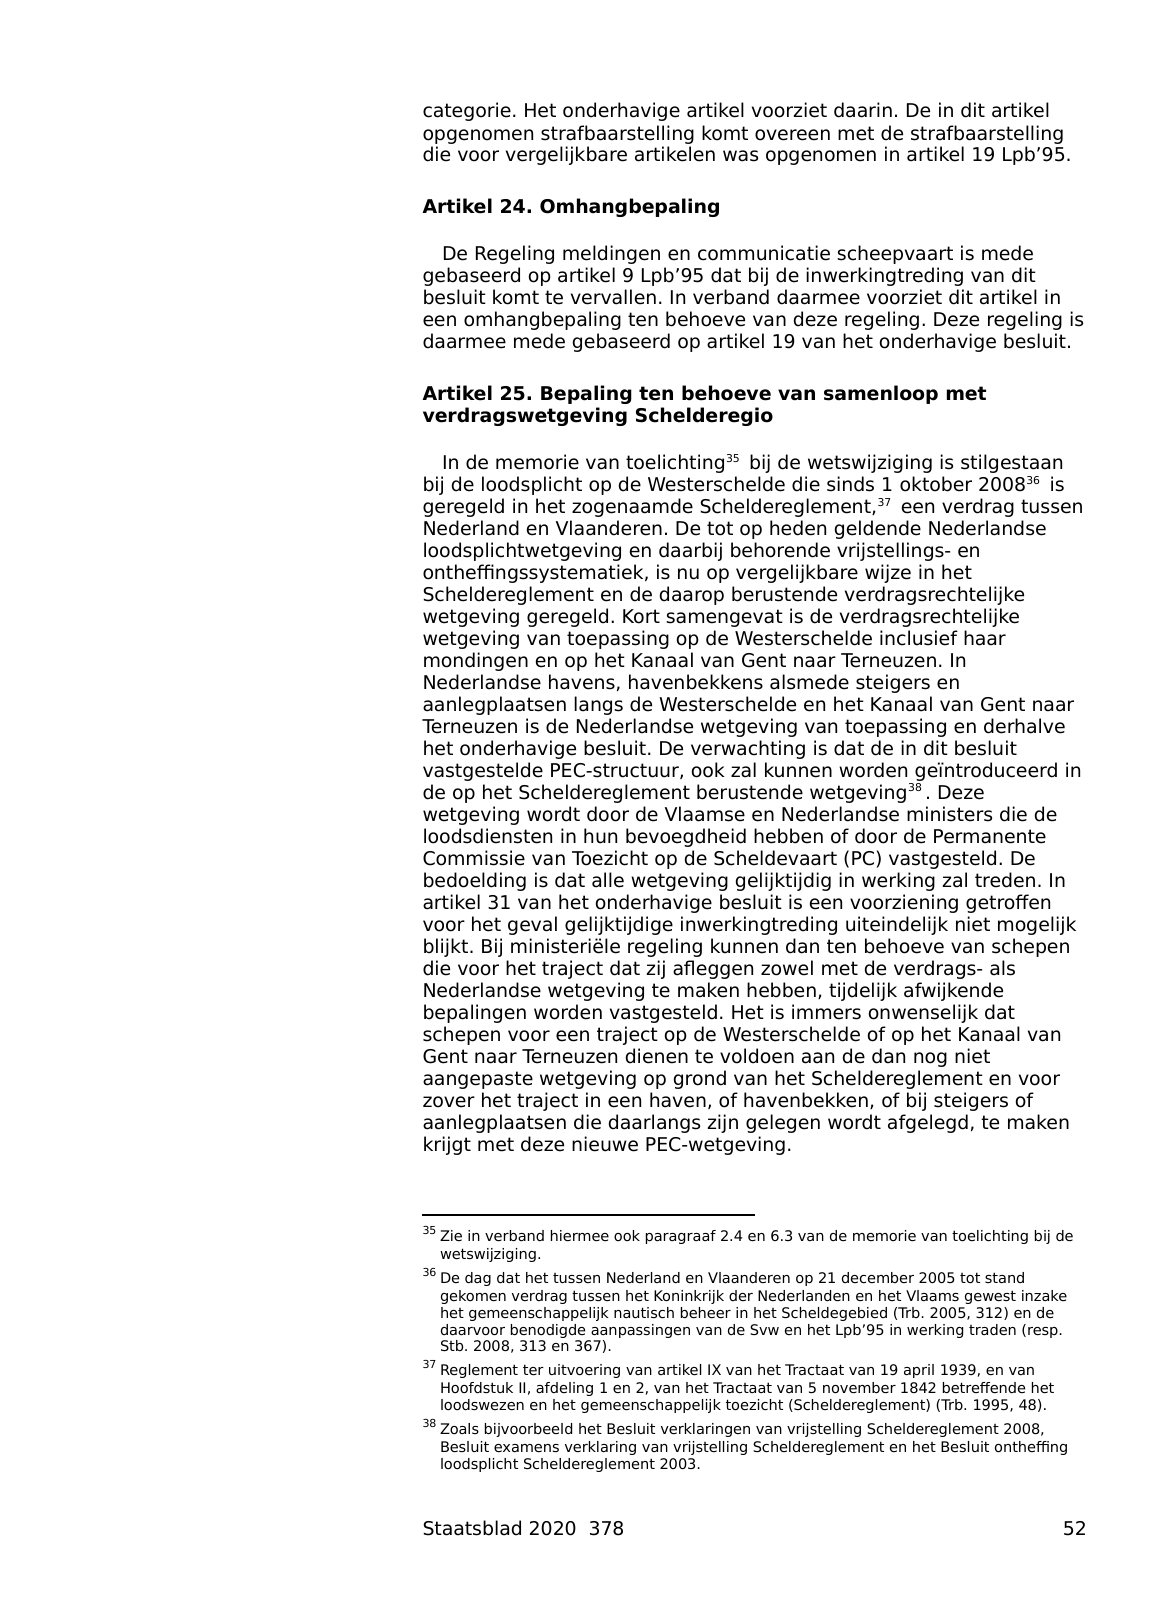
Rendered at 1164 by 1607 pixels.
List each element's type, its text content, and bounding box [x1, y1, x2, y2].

text categorie. Het onderhavige artikel voorziet daarin. De in dit artikel opgenomen strafbaarstelling komt overeen met de strafbaarstelling die voor vergelijkbare artikelen was opgenomen in artikel 19 Lpb’95. [422, 100, 1087, 166]
subtitle Artikel 24. Omhangbepaling [422, 196, 1087, 218]
text In de memorie van toelichting bij de wetswijziging is stilgestaan bij de loodsplicht op de Westerschelde die sinds 1 oktober 2008 is geregeld in het zogenaamde Scheldereglement, een verdrag tussen Nederland en Vlaanderen. De tot op heden geldende Nederlandse loodsplichtwetgeving en daarbij behorende vrijstellings- en ontheffingssystematiek, is nu op vergelijkbare wijze in het Scheldereglement en de daarop berustende verdragsrechtelijke wetgeving geregeld. Kort samengevat is de verdragsrechtelijke wetgeving van toepassing op de Westerschelde inclusief haar mondingen en op het Kanaal van Gent naar Terneuzen. In Nederlandse havens, havenbekkens alsmede steigers en aanlegplaatsen langs de Westerschelde en het Kanaal van Gent naar Terneuzen is de Nederlandse wetgeving van toepassing en derhalve het onderhavige besluit. De verwachting is dat de in dit besluit vastgestelde PEC-structuur, ook zal kunnen worden geïntroduceerd in de op het Scheldereglement berustende wetgeving. Deze wetgeving wordt door de Vlaamse en Nederlandse ministers die de loodsdiensten in hun bevoegdheid hebben of door de Permanente Commissie van Toezicht op de Scheldevaart (PC) vastgesteld. De bedoelding is dat alle wetgeving gelijktijdig in werking zal treden. In artikel 31 van het onderhavige besluit is een voorziening getroffen voor het geval gelijktijdige inwerkingtreding uiteindelijk niet mogelijk blijkt. Bij ministeriële regeling kunnen dan ten behoeve van schepen die voor het traject dat zij afleggen zowel met de verdrags- als Nederlandse wetgeving te maken hebben, tijdelijk afwijkende bepalingen worden vastgesteld. Het is immers onwenselijk dat schepen voor een traject op de Westerschelde of op het Kanaal van Gent naar Terneuzen dienen te voldoen aan de dan nog niet aangepaste wetgeving op grond van het Scheldereglement en voor zover het traject in een haven, of havenbekken, of bij steigers of aanlegplaatsen die daarlangs zijn gelegen wordt afgelegd, te maken krijgt met deze nieuwe PEC-wetgeving. [422, 452, 1087, 1156]
text De dag dat het tussen Nederland en Vlaanderen op 21 december 2005 tot stand gekomen verdrag tussen het Koninkrijk der Nederlanden en het Vlaams gewest inzake het gemeenschappelijk nautisch beheer in het Scheldegebied (Trb. 2005, 312) en de daarvoor benodigde aanpassingen van de Svw en het Lpb’95 in werking traden (resp. Stb. 2008, 313 en 367). [422, 1266, 1087, 1355]
text Zoals bijvoorbeeld het Besluit verklaringen van vrijstelling Scheldereglement 2008, Besluit examens verklaring van vrijstelling Scheldereglement en het Besluit ontheffing loodsplicht Scheldereglement 2003. [422, 1417, 1087, 1473]
text Reglement ter uitvoering van artikel IX van het Tractaat van 19 april 1939, en van Hoofdstuk II, afdeling 1 en 2, van het Tractaat van 5 november 1842 betreffende het loodswezen en het gemeenschappelijk toezicht (Scheldereglement) (Trb. 1995, 48). [422, 1358, 1087, 1414]
subtitle Artikel 25. Bepaling ten behoeve van samenloop met verdragswetgeving Schelderegio [422, 383, 1087, 427]
text De Regeling meldingen en communicatie scheepvaart is mede gebaseerd op artikel 9 Lpb’95 dat bij de inwerkingtreding van dit besluit komt te vervallen. In verband daarmee voorziet dit artikel in een omhangbepaling ten behoeve van deze regeling. Deze regeling is daarmee mede gebaseerd op artikel 19 van het onderhavige besluit. [422, 243, 1087, 353]
text Zie in verband hiermee ook paragraaf 2.4 en 6.3 van de memorie van toelichting bij de wetswijziging. [422, 1224, 1087, 1263]
